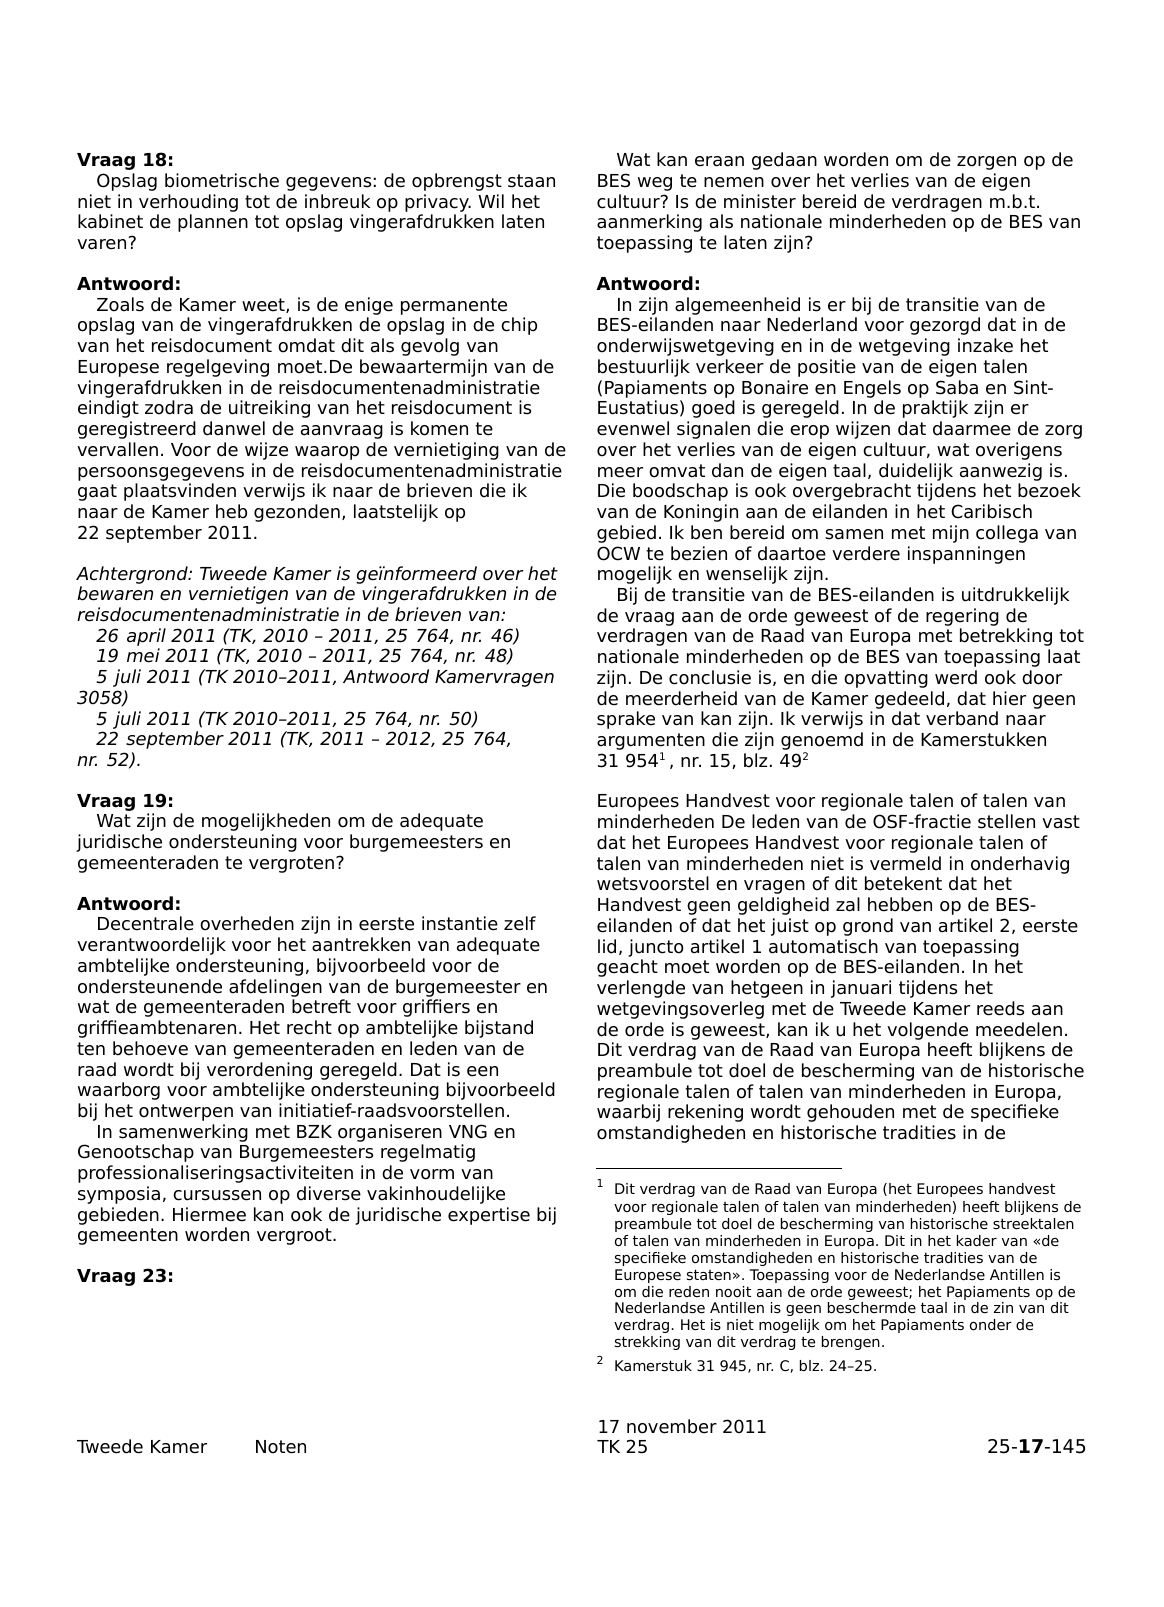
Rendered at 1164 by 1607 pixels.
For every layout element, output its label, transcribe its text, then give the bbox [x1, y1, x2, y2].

text 26 april 2011 (TK, 2010 – 2011, 25 764, nr. 46) [77, 626, 567, 646]
text Decentrale overheden zijn in eerste instantie zelf verantwoordelijk voor het aantrekken van adequate ambtelijke ondersteuning, bijvoorbeeld voor de ondersteunende afdelingen van de burgemeester en wat de gemeenteraden betreft voor griffiers en griffieambtenaren. Het recht op ambtelijke bijstand ten behoeve van gemeenteraden en leden van de raad wordt bij verordening geregeld. Dat is een waarborg voor ambtelijke ondersteuning bijvoorbeeld bij het ontwerpen van initiatief-raadsvoorstellen. [77, 914, 567, 1122]
text 5 juli 2011 (TK 2010–2011, 25 764, nr. 50) [77, 708, 567, 729]
text Vraag 23: [77, 1266, 567, 1287]
text Antwoord: [596, 274, 1087, 294]
text Vraag 18: [77, 150, 567, 171]
text In zijn algemeenheid is er bij de transitie van de BES-eilanden naar Nederland voor gezorgd dat in de onderwijswetgeving en in de wetgeving inzake het bestuurlijk verkeer de positie van de eigen talen (Papiaments op Bonaire en Engels op Saba en Sint-Eustatius) goed is geregeld. In de praktijk zijn er evenwel signalen die erop wijzen dat daarmee de zorg over het verlies van de eigen cultuur, wat overigens meer omvat dan de eigen taal, duidelijk aanwezig is. Die boodschap is ook overgebracht tijdens het bezoek van de Koningin aan de eilanden in het Caribisch gebied. Ik ben bereid om samen met mijn collega van OCW te bezien of daartoe verdere inspanningen mogelijk en wenselijk zijn. [596, 294, 1087, 585]
text Wat zijn de mogelijkheden om de adequate juridische ondersteuning voor burgemeesters en gemeenteraden te vergroten? [77, 811, 567, 873]
text Antwoord: [77, 893, 567, 914]
text Dit verdrag van de Raad van Europa (het Europees handvest voor regionale talen of talen van minderheden) heeft blijkens de preambule tot doel de bescherming van historische streektalen of talen van minderheden in Europa. Dit in het kader van «de specifieke omstandigheden en historische tradities van de Europese staten». Toepassing voor de Nederlandse Antillen is om die reden nooit aan de orde geweest; het Papiaments op de Nederlandse Antillen is geen beschermde taal in de zin van dit verdrag. Het is niet mogelijk om het Papiaments onder de strekking van dit verdrag te brengen. [596, 1177, 1087, 1351]
text Opslag biometrische gegevens: de opbrengst staan niet in verhouding tot de inbreuk op privacy. Wil het kabinet de plannen tot opslag vingerafdrukken laten varen? [77, 171, 567, 254]
text Europees Handvest voor regionale talen of talen van minderheden De leden van de OSF-fractie stellen vast dat het Europees Handvest voor regionale talen of talen van minderheden niet is vermeld in onderhavig wetsvoorstel en vragen of dit betekent dat het Handvest geen geldigheid zal hebben op de BES-eilanden of dat het juist op grond van artikel 2, eerste lid, juncto artikel 1 automatisch van toepassing geacht moet worden op de BES-eilanden. In het verlengde van hetgeen in januari tijdens het wetgevingsoverleg met de Tweede Kamer reeds aan de orde is geweest, kan ik u het volgende meedelen. Dit verdrag van de Raad van Europa heeft blijkens de preambule tot doel de bescherming van de historische regionale talen of talen van minderheden in Europa, waarbij rekening wordt gehouden met de specifieke omstandigheden en historische tradities in de [596, 791, 1087, 1144]
text Kamerstuk 31 945, nr. C, blz. 24–25. [596, 1354, 1087, 1376]
text Wat kan eraan gedaan worden om de zorgen op de BES weg te nemen over het verlies van de eigen cultuur? Is de minister bereid de verdragen m.b.t. aanmerking als nationale minderheden op de BES van toepassing te laten zijn? [596, 150, 1087, 254]
text Bij de transitie van de BES-eilanden is uitdrukkelijk de vraag aan de orde geweest of de regering de verdragen van de Raad van Europa met betrekking tot nationale minderheden op de BES van toepassing laat zijn. De conclusie is, en die opvatting werd ook door de meerderheid van de Kamer gedeeld, dat hier geen sprake van kan zijn. Ik verwijs in dat verband naar argumenten die zijn genoemd in de Kamerstukken 31 954, nr. 15, blz. 49 [596, 585, 1087, 771]
text Zoals de Kamer weet, is de enige permanente opslag van de vingerafdrukken de opslag in de chip van het reisdocument omdat dit als gevolg van Europese regelgeving moet.De bewaartermijn van de vingerafdrukken in de reisdocumentenadministratie eindigt zodra de uitreiking van het reisdocument is geregistreerd danwel de aanvraag is komen te vervallen. Voor de wijze waarop de vernietiging van de persoonsgegevens in de reisdocumentenadministratie gaat plaatsvinden verwijs ik naar de brieven die ik naar de Kamer heb gezonden, laatstelijk op 22 september 2011. [77, 294, 567, 543]
text In samenwerking met BZK organiseren VNG en Genootschap van Burgemeesters regelmatig professionaliseringsactiviteiten in de vorm van symposia, cursussen op diverse vakinhoudelijke gebieden. Hiermee kan ook de juridische expertise bij gemeenten worden vergroot. [77, 1122, 567, 1246]
text Antwoord: [77, 274, 567, 294]
text Vraag 19: [77, 791, 567, 811]
text 19 mei 2011 (TK, 2010 – 2011, 25 764, nr. 48) [77, 646, 567, 667]
text 22 september 2011 (TK, 2011 – 2012, 25 764, nr. 52). [77, 729, 567, 771]
text Achtergrond: Tweede Kamer is geïnformeerd over het bewaren en vernietigen van de vingerafdrukken in de reisdocumentenadministratie in de brieven van: [77, 563, 567, 626]
text 5 juli 2011 (TK 2010–2011, Antwoord Kamervragen 3058) [77, 667, 567, 708]
